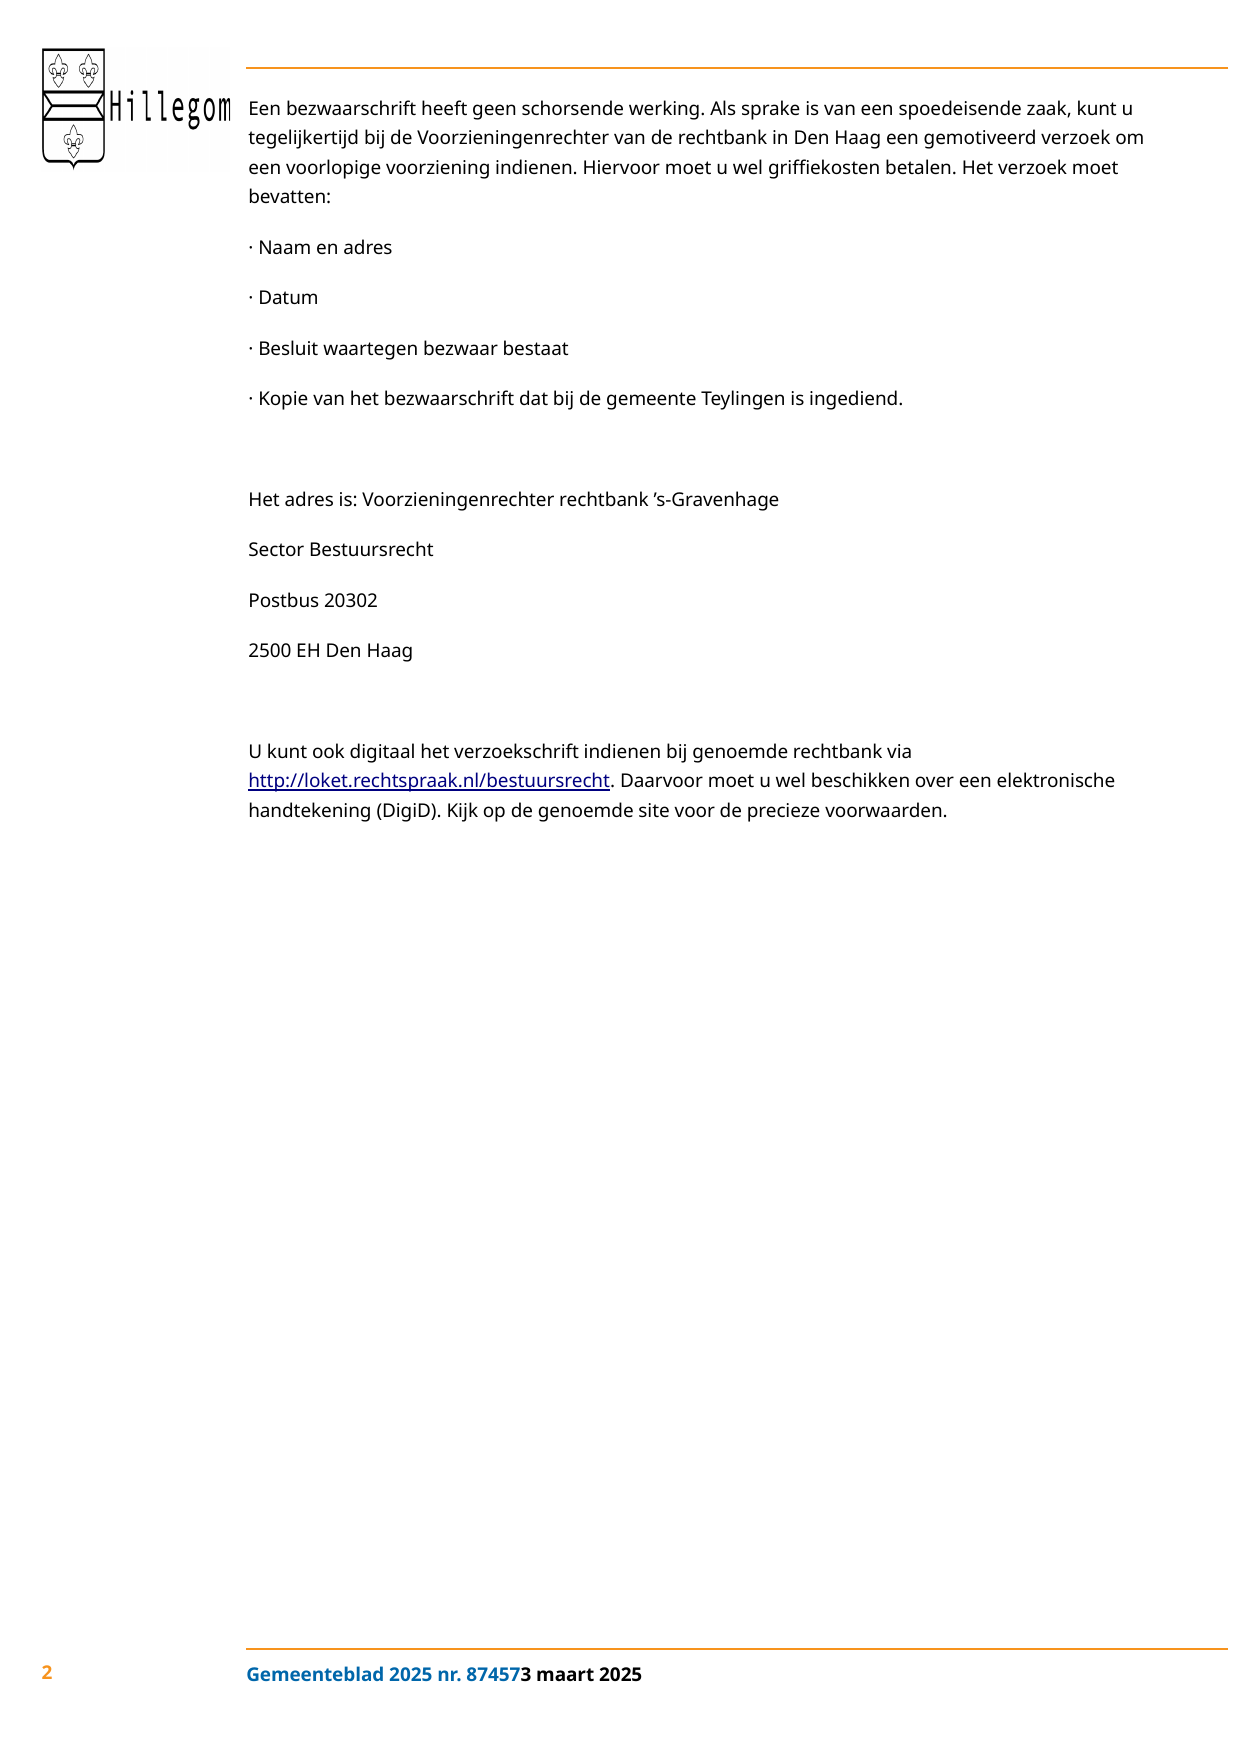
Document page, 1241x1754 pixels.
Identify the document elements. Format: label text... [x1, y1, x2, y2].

text U kunt ook digitaal het verzoekschrift indienen bij genoemde rechtbank via http://loket.rechtspraak.nl/bestuursrecht. Daarvoor moet u wel beschikken over een elektronische handtekening (DigiD). Kijk op de genoemde site voor de precieze voorwaarden. [248, 738, 1152, 823]
text Sector Bestuursrecht [248, 536, 1152, 562]
text Het adres is: Voorzieningenrechter rechtbank ’s-Gravenhage [248, 486, 1152, 512]
text Een bezwaarschrift heeft geen schorsende werking. Als sprake is van een spoedeisende zaak, kunt u tegelijkertijd bij de Voorzieningenrechter van de rechtbank in Den Haag een gemotiveerd verzoek om een voorlopige voorziening indienen. Hiervoor moet u wel griffiekosten betalen. Het verzoek moet bevatten: [248, 95, 1152, 209]
text Postbus 20302 [248, 587, 1152, 613]
text · Besluit waartegen bezwaar bestaat [248, 335, 1152, 361]
text · Kopie van het bezwaarschrift dat bij de gemeente Teylingen is ingediend. [248, 385, 1152, 411]
text · Datum [248, 284, 1152, 310]
picture [41, 47, 231, 172]
text 2500 EH Den Haag [248, 637, 1152, 663]
text · Naam en adres [248, 234, 1152, 260]
